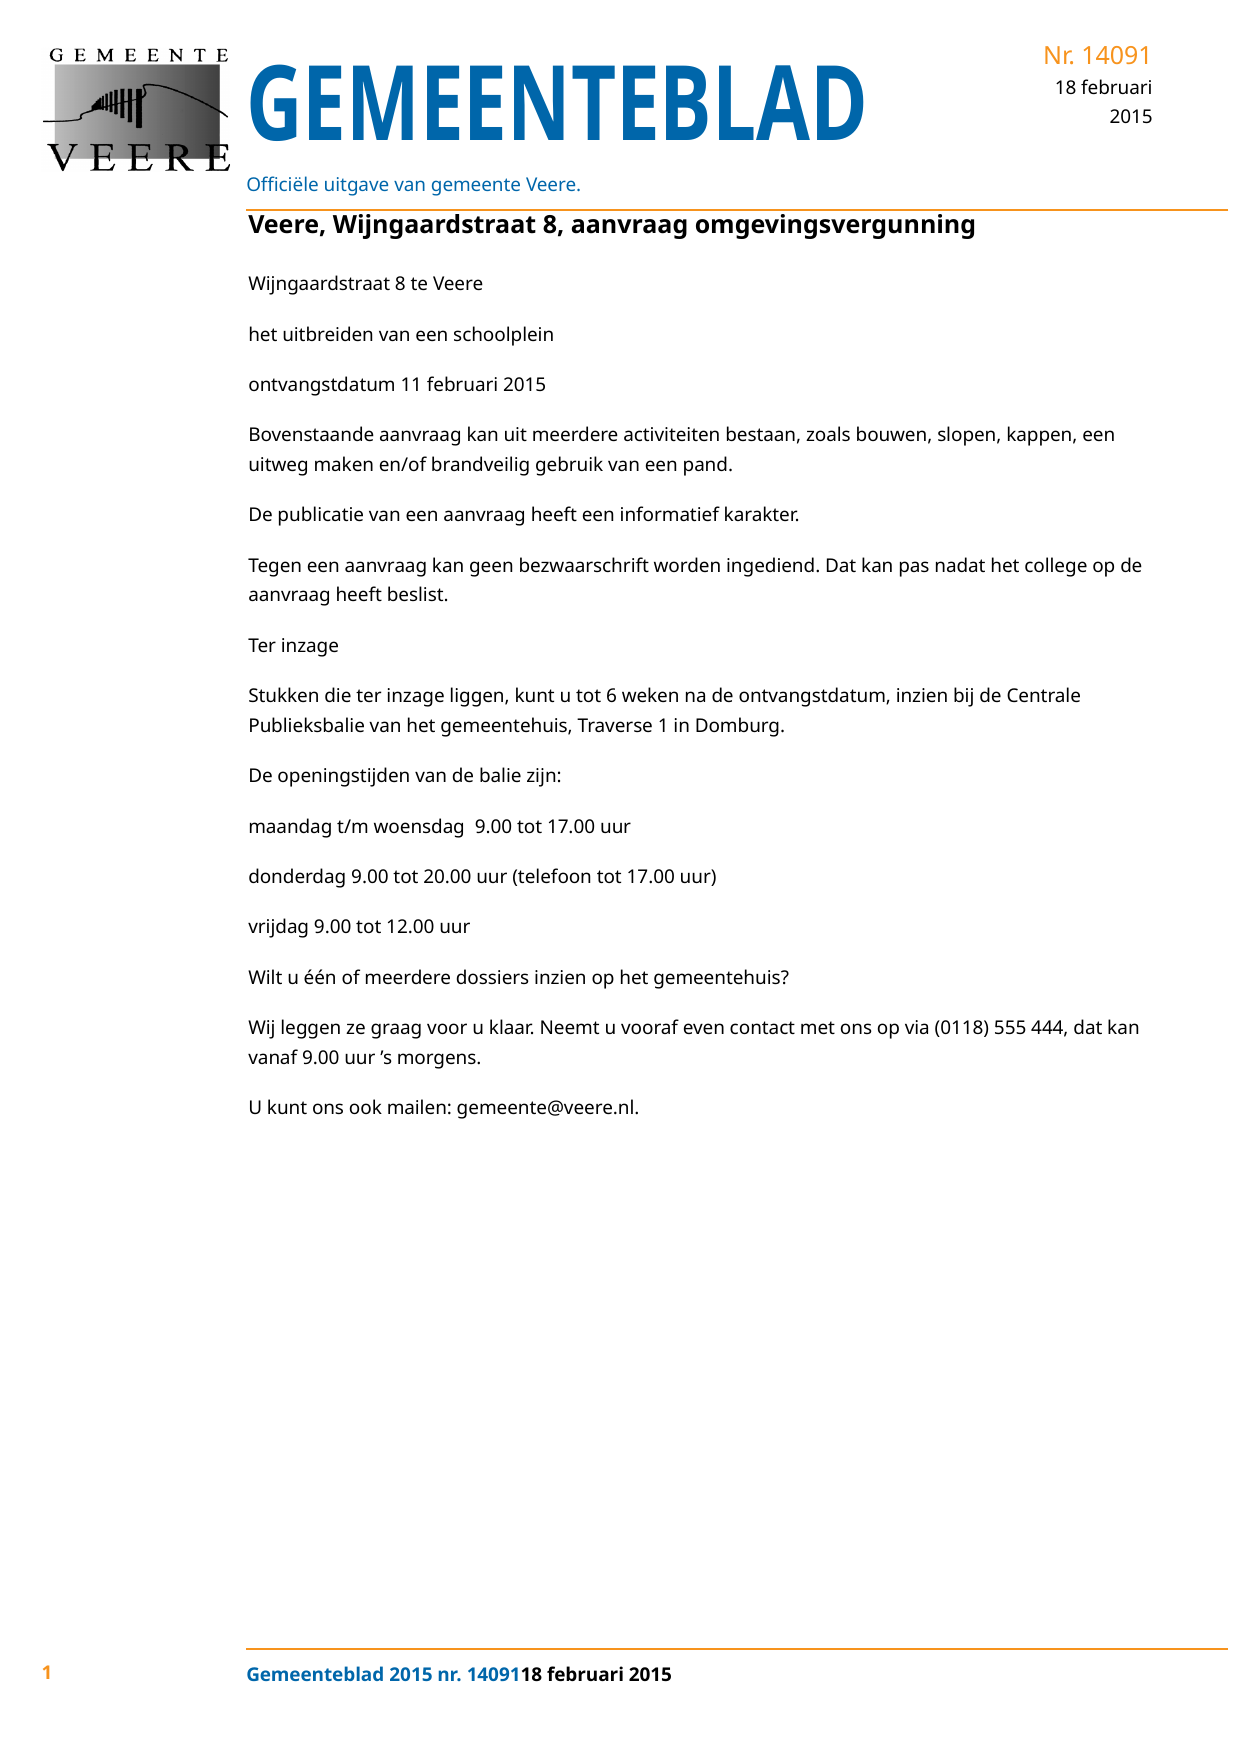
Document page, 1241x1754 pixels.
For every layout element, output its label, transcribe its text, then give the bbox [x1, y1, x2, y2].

text Stukken die ter inzage liggen, kunt u tot 6 weken na de ontvangstdatum, inzien bij de Centrale Publieksbalie van het gemeentehuis, Traverse 1 in Domburg. [248, 682, 1152, 738]
text het uitbreiden van een schoolplein [248, 321, 1152, 346]
text ontvangstdatum 11 februari 2015 [248, 371, 1152, 397]
text maandag t/m woensdag 9.00 tot 17.00 uur [248, 813, 1152, 838]
text Wij leggen ze graag voor u klaar. Neemt u vooraf even contact met ons op via (0118) 555 444, dat kan vanaf 9.00 uur ’s morgens. [248, 1014, 1152, 1070]
text U kunt ons ook mailen: gemeente@veere.nl. [248, 1094, 1152, 1120]
text Wilt u één of meerdere dossiers inzien op het gemeentehuis? [248, 964, 1152, 990]
picture [41, 47, 231, 172]
text donderdag 9.00 tot 20.00 uur (telefoon tot 17.00 uur) [248, 863, 1152, 889]
text Veere, Wijngaardstraat 8, aanvraag omgevingsvergunning [248, 211, 1152, 241]
text De openingstijden van de balie zijn: [248, 762, 1152, 788]
text Tegen een aanvraag kan geen bezwaarschrift worden ingediend. Dat kan pas nadat het college op de aanvraag heeft beslist. [248, 552, 1152, 607]
text Bovenstaande aanvraag kan uit meerdere activiteiten bestaan, zoals bouwen, slopen, kappen, een uitweg maken en/of brandveilig gebruik van een pand. [248, 422, 1152, 477]
text De publicatie van een aanvraag heeft een informatief karakter. [248, 502, 1152, 527]
text vrijdag 9.00 tot 12.00 uur [248, 914, 1152, 939]
text Ter inzage [248, 632, 1152, 658]
text Wijngaardstraat 8 te Veere [248, 270, 1152, 296]
